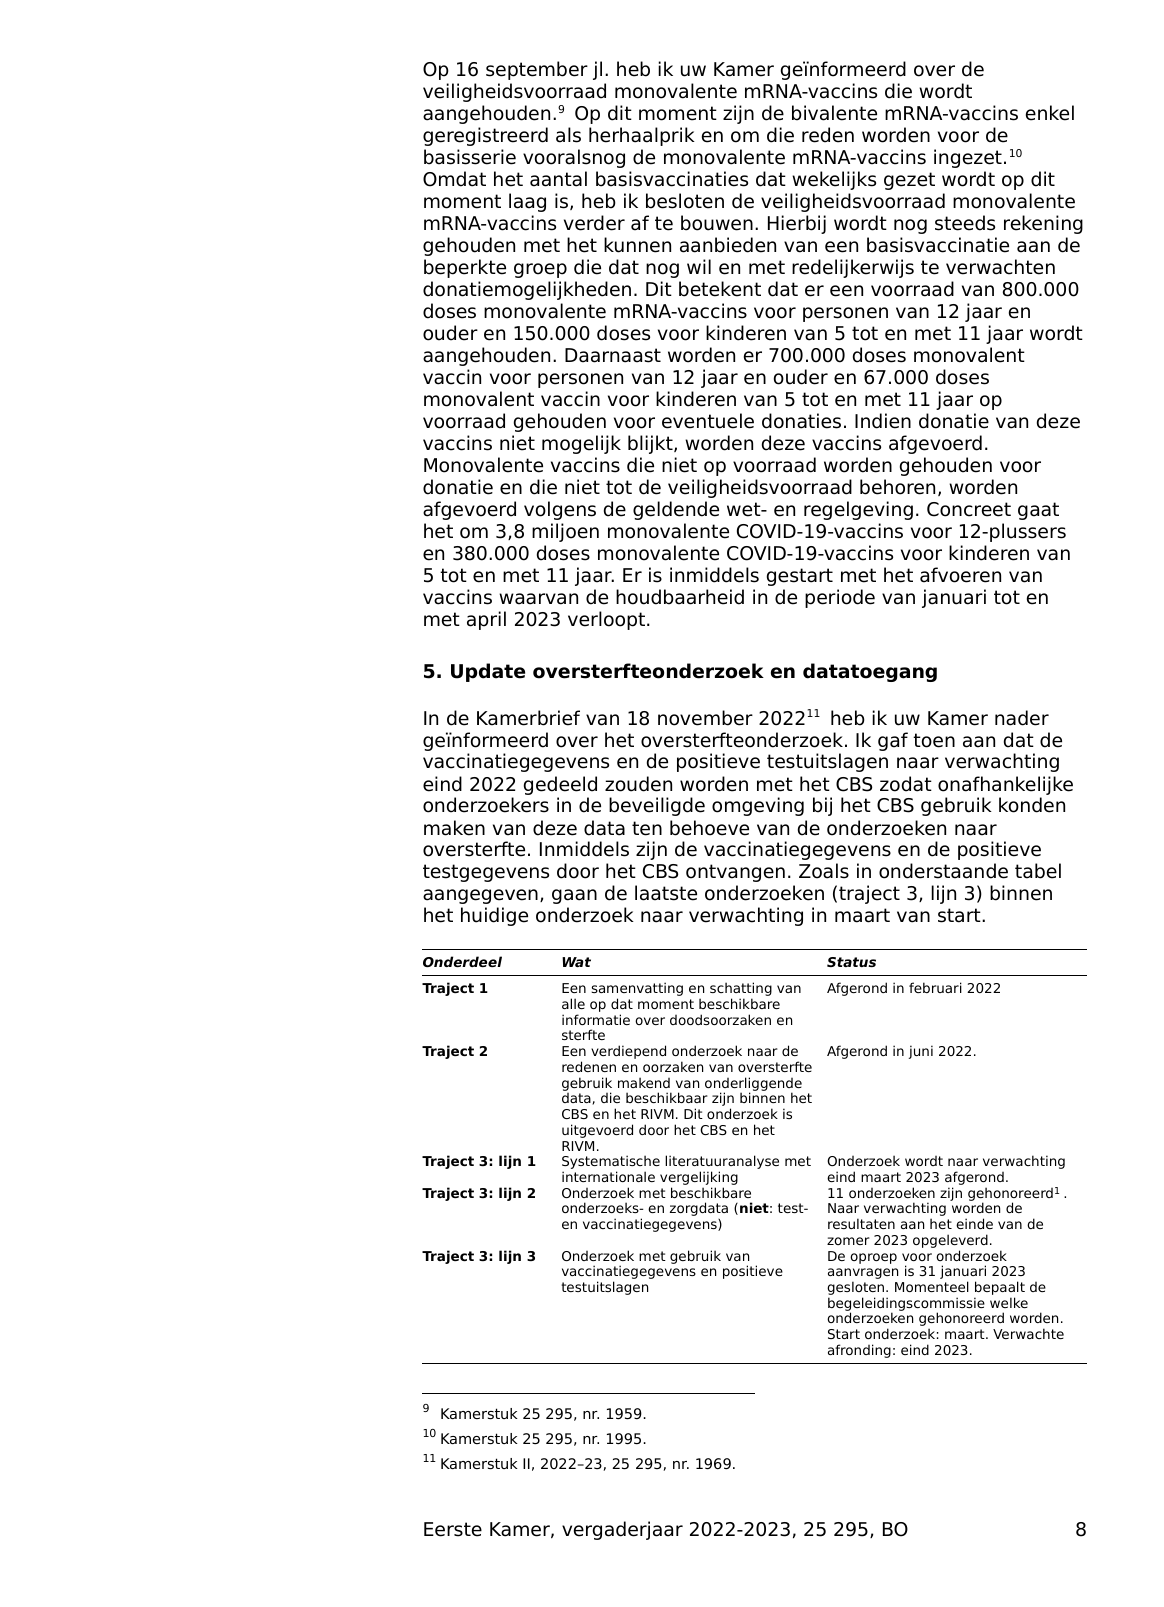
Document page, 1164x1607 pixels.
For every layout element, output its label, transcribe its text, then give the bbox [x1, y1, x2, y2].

text Op 16 september jl. heb ik uw Kamer geïnformeerd over de veiligheidsvoorraad monovalente mRNA-vaccins die wordt aangehouden. Op dit moment zijn de bivalente mRNA-vaccins enkel geregistreerd als herhaalprik en om die reden worden voor de basisserie vooralsnog de monovalente mRNA-vaccins ingezet. Omdat het aantal basisvaccinaties dat wekelijks gezet wordt op dit moment laag is, heb ik besloten de veiligheidsvoorraad monovalente mRNA-vaccins verder af te bouwen. Hierbij wordt nog steeds rekening gehouden met het kunnen aanbieden van een basisvaccinatie aan de beperkte groep die dat nog wil en met redelijkerwijs te verwachten donatiemogelijkheden. Dit betekent dat er een voorraad van 800.000 doses monovalente mRNA-vaccins voor personen van 12 jaar en ouder en 150.000 doses voor kinderen van 5 tot en met 11 jaar wordt aangehouden. Daarnaast worden er 700.000 doses monovalent vaccin voor personen van 12 jaar en ouder en 67.000 doses monovalent vaccin voor kinderen van 5 tot en met 11 jaar op voorraad gehouden voor eventuele donaties. Indien donatie van deze vaccins niet mogelijk blijkt, worden deze vaccins afgevoerd. Monovalente vaccins die niet op voorraad worden gehouden voor donatie en die niet tot de veiligheidsvoorraad behoren, worden afgevoerd volgens de geldende wet- en regelgeving. Concreet gaat het om 3,8 miljoen monovalente COVID-19-vaccins voor 12-plussers en 380.000 doses monovalente COVID-19-vaccins voor kinderen van 5 tot en met 11 jaar. Er is inmiddels gestart met het afvoeren van vaccins waarvan de houdbaarheid in de periode van januari tot en met april 2023 verloopt. [422, 59, 1087, 631]
text Kamerstuk 25 295, nr. 1959. [422, 1402, 1087, 1424]
table_cell Systematische literatuuranalyse met internationale vergelijking [555, 1154, 821, 1186]
text Kamerstuk II, 2022–23, 25 295, nr. 1969. [422, 1452, 1087, 1474]
table_header Onderdeel [422, 950, 555, 975]
text In de Kamerbrief van 18 november 2022 heb ik uw Kamer nader geïnformeerd over het oversterfteonderzoek. Ik gaf toen aan dat de vaccinatiegegevens en de positieve testuitslagen naar verwachting eind 2022 gedeeld zouden worden met het CBS zodat onafhankelijke onderzoekers in de beveiligde omgeving bij het CBS gebruik konden maken van deze data ten behoeve van de onderzoeken naar oversterfte. Inmiddels zijn de vaccinatiegegevens en de positieve testgegevens door het CBS ontvangen. Zoals in onderstaande tabel aangegeven, gaan de laatste onderzoeken (traject 3, lijn 3) binnen het huidige onderzoek naar verwachting in maart van start. [422, 707, 1087, 927]
table_cell Traject 3: lijn 1 [422, 1154, 555, 1186]
table_cell Een verdiepend onderzoek naar de redenen en oorzaken van oversterfte gebruik makend van onderliggende data, die beschikbaar zijn binnen het CBS en het RIVM. Dit onderzoek is uitgevoerd door het CBS en het RIVM. [555, 1044, 821, 1154]
table_cell Een samenvatting en schatting van alle op dat moment beschikbare informatie over doodsoorzaken en sterfte [555, 976, 821, 1044]
table_header Wat [555, 950, 821, 975]
table_cell Traject 3: lijn 3 [422, 1249, 555, 1363]
table_cell 11 onderzoeken zijn gehonoreerd1. Naar verwachting worden de resultaten aan het einde van de zomer 2023 opgeleverd. [821, 1186, 1087, 1248]
table_cell Onderzoek met gebruik van vaccinatiegegevens en positieve testuitslagen [555, 1249, 821, 1363]
table_cell Onderzoek met beschikbare onderzoeks- en zorgdata (niet: test- en vaccinatiegegevens) [555, 1186, 821, 1248]
table_header Status [821, 950, 1087, 975]
table_cell Afgerond in februari 2022 [821, 976, 1087, 1044]
table_cell Afgerond in juni 2022. [821, 1044, 1087, 1154]
table_cell Onderzoek wordt naar verwachting eind maart 2023 afgerond. [821, 1154, 1087, 1186]
subtitle 5. Update oversterfteonderzoek en datatoegang [422, 661, 1087, 682]
table_cell Traject 2 [422, 1044, 555, 1154]
table_cell De oproep voor onderzoek aanvragen is 31 januari 2023 gesloten. Momenteel bepaalt de begeleidingscommissie welke onderzoeken gehonoreerd worden. Start onderzoek: maart. Verwachte afronding: eind 2023. [821, 1249, 1087, 1363]
text Kamerstuk 25 295, nr. 1995. [422, 1427, 1087, 1449]
table_cell Traject 1 [422, 976, 555, 1044]
table_cell Traject 3: lijn 2 [422, 1186, 555, 1248]
